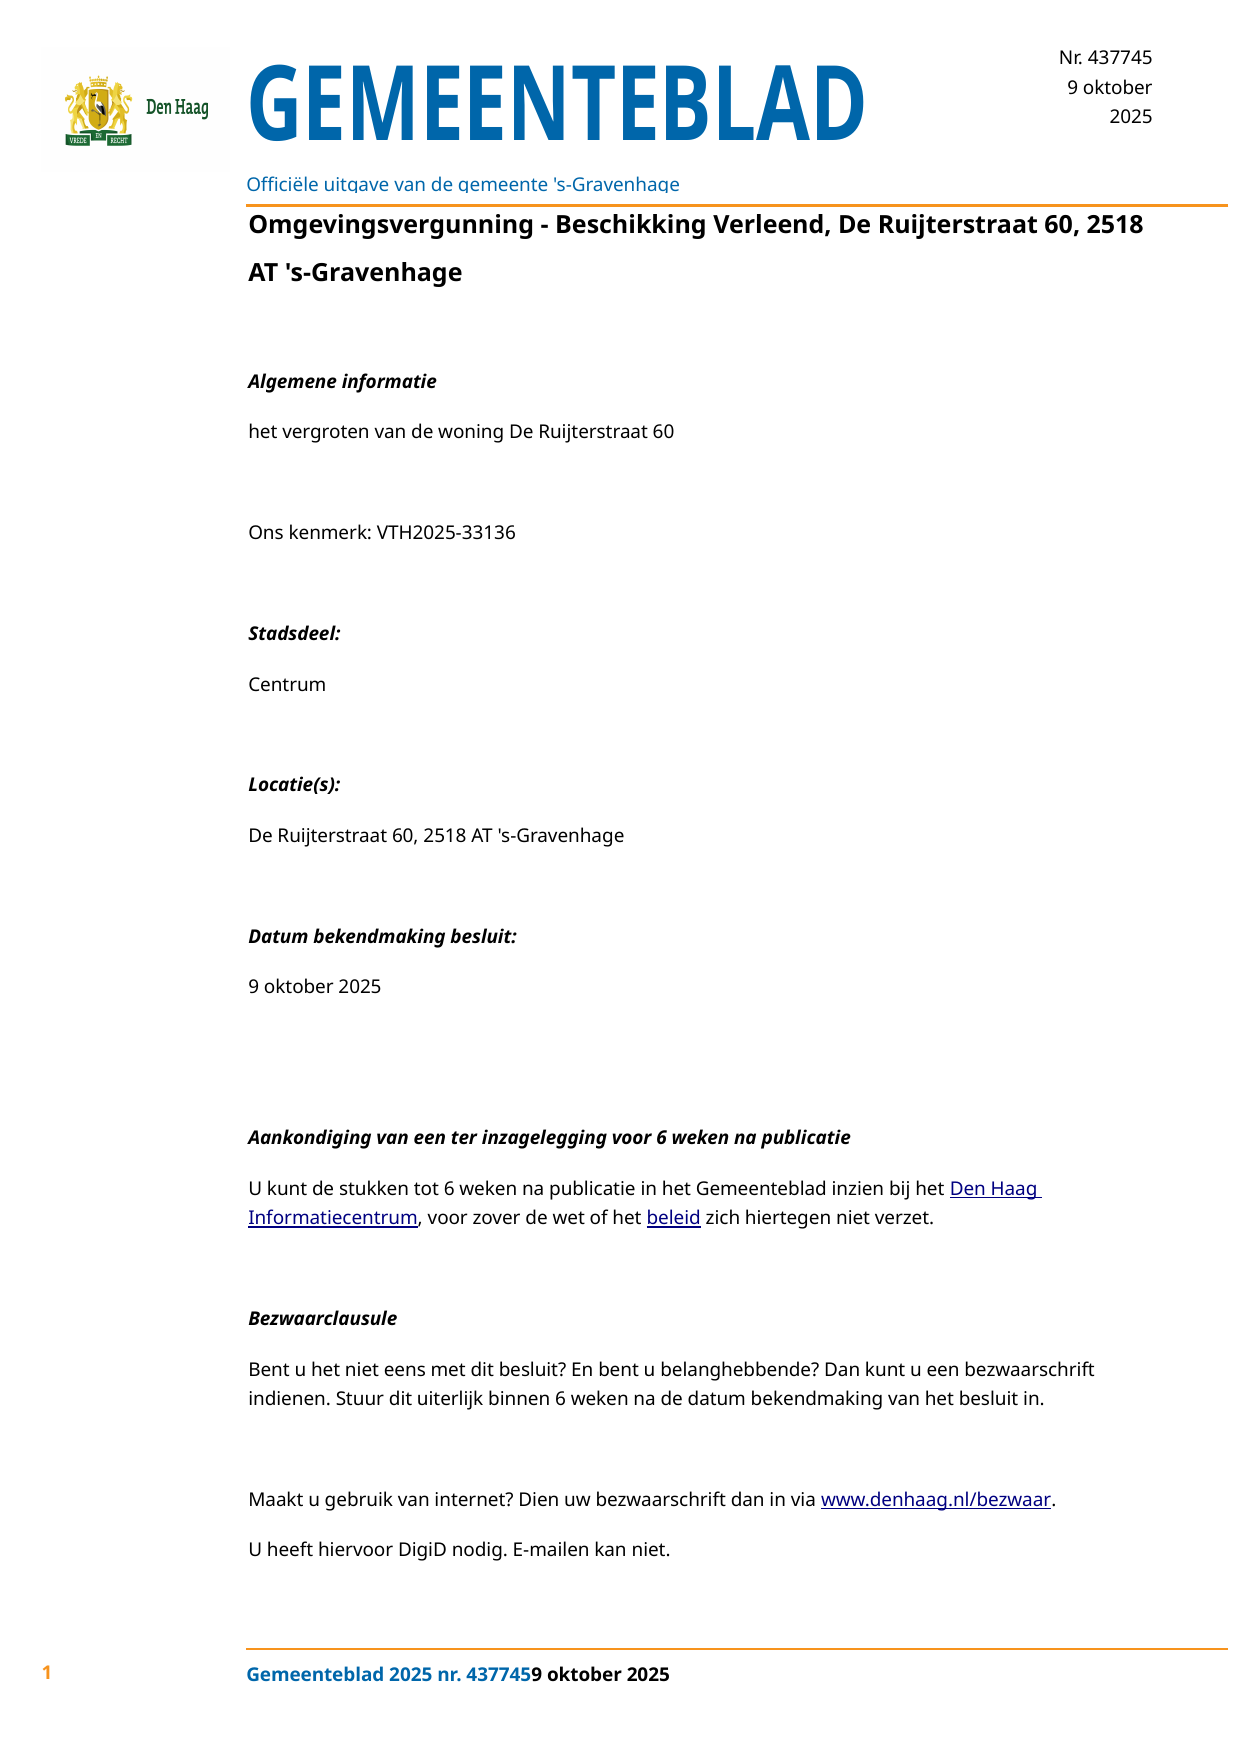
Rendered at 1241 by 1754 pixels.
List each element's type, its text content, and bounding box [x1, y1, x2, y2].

text 9 oktober 2025 [248, 973, 1152, 999]
text Bent u het niet eens met dit besluit? En bent u belanghebbende? Dan kunt u een bezwaarschrift indienen. Stuur dit uiterlijk binnen 6 weken na de datum bekendmaking van het besluit in. [248, 1356, 1152, 1411]
text Datum bekendmaking besluit: [248, 923, 1152, 949]
text Ons kenmerk: VTH2025-33136 [248, 519, 1152, 545]
picture [41, 47, 231, 172]
text Maakt u gebruik van internet? Dien uw bezwaarschrift dan in via www.denhaag.nl/bezwaar. [248, 1486, 1152, 1512]
text Bezwaarclausule [248, 1305, 1152, 1331]
text Centrum [248, 671, 1152, 697]
text Locatie(s): [248, 772, 1152, 797]
text Aankondiging van een ter inzagelegging voor 6 weken na publicatie [248, 1124, 1152, 1150]
text het vergroten van de woning De Ruijterstraat 60 [248, 419, 1152, 444]
text U kunt de stukken tot 6 weken na publicatie in het Gemeenteblad inzien bij het Den Haag Informatiecentrum, voor zover de wet of het beleid zich hiertegen niet verzet. [248, 1175, 1152, 1230]
text Algemene informatie [248, 368, 1152, 394]
text Stadsdeel: [248, 620, 1152, 646]
text U heeft hiervoor DigiD nodig. E-mailen kan niet. [248, 1537, 1152, 1562]
text De Ruijterstraat 60, 2518 AT 's-Gravenhage [248, 822, 1152, 848]
text Omgevingsvergunning - Beschikking Verleend, De Ruijterstraat 60, 2518 AT 's-Gravenhage [248, 207, 1152, 288]
